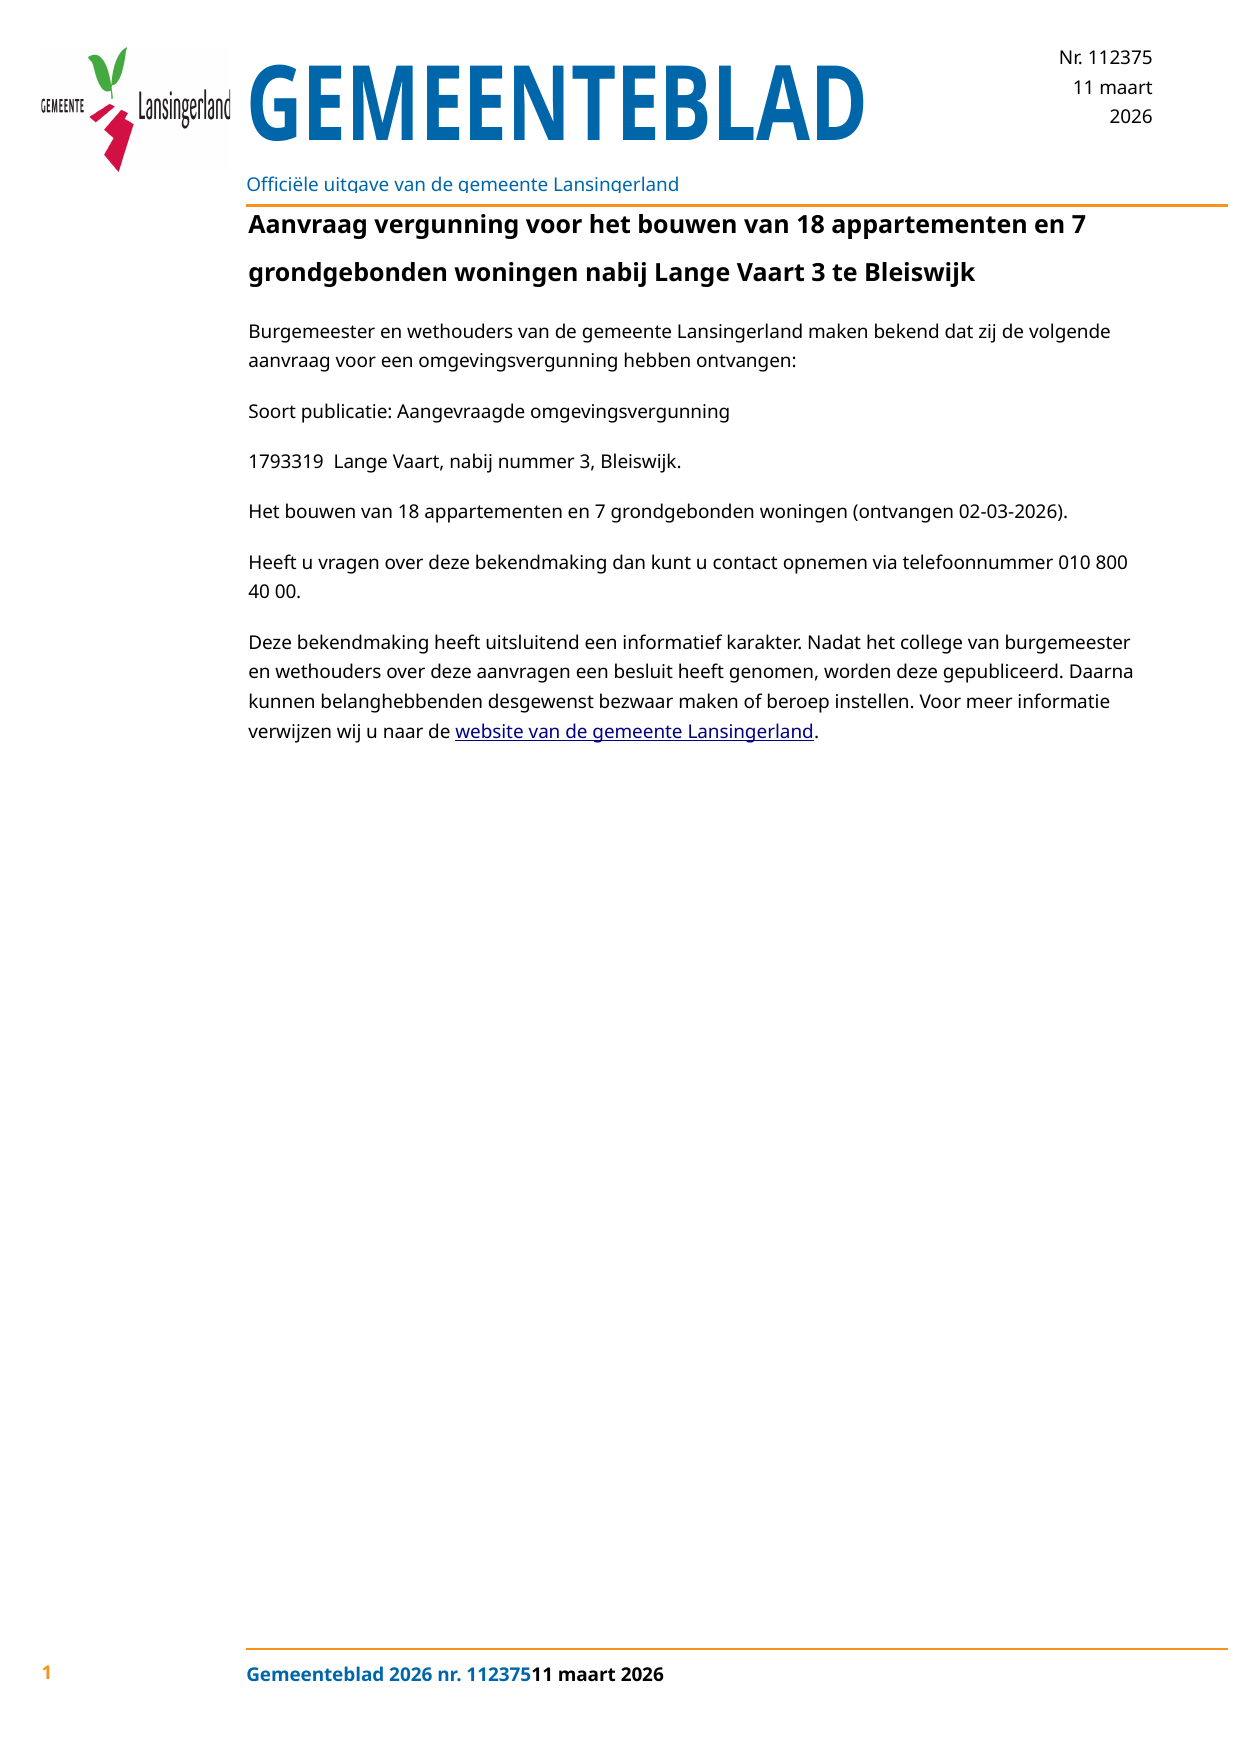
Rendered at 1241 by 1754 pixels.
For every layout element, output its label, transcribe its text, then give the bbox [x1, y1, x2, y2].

text Het bouwen van 18 appartementen en 7 grondgebonden woningen (ontvangen 02-03-2026). [248, 499, 1152, 524]
text Soort publicatie: Aangevraagde omgevingsvergunning [248, 398, 1152, 424]
text Deze bekendmaking heeft uitsluitend een informatief karakter. Nadat het college van burgemeester en wethouders over deze aanvragen een besluit heeft genomen, worden deze gepubliceerd. Daarna kunnen belanghebbenden desgewenst bezwaar maken of beroep instellen. Voor meer informatie verwijzen wij u naar de website van de gemeente Lansingerland. [248, 629, 1152, 744]
text Burgemeester en wethouders van de gemeente Lansingerland maken bekend dat zij de volgende aanvraag voor een omgevingsvergunning hebben ontvangen: [248, 318, 1152, 373]
text 1793319 Lange Vaart, nabij nummer 3, Bleiswijk. [248, 448, 1152, 474]
text Heeft u vragen over deze bekendmaking dan kunt u contact opnemen via telefoonnummer 010 800 40 00. [248, 549, 1152, 604]
picture [41, 47, 231, 172]
text Aanvraag vergunning voor het bouwen van 18 appartementen en 7 grondgebonden woningen nabij Lange Vaart 3 te Bleiswijk [248, 207, 1152, 288]
